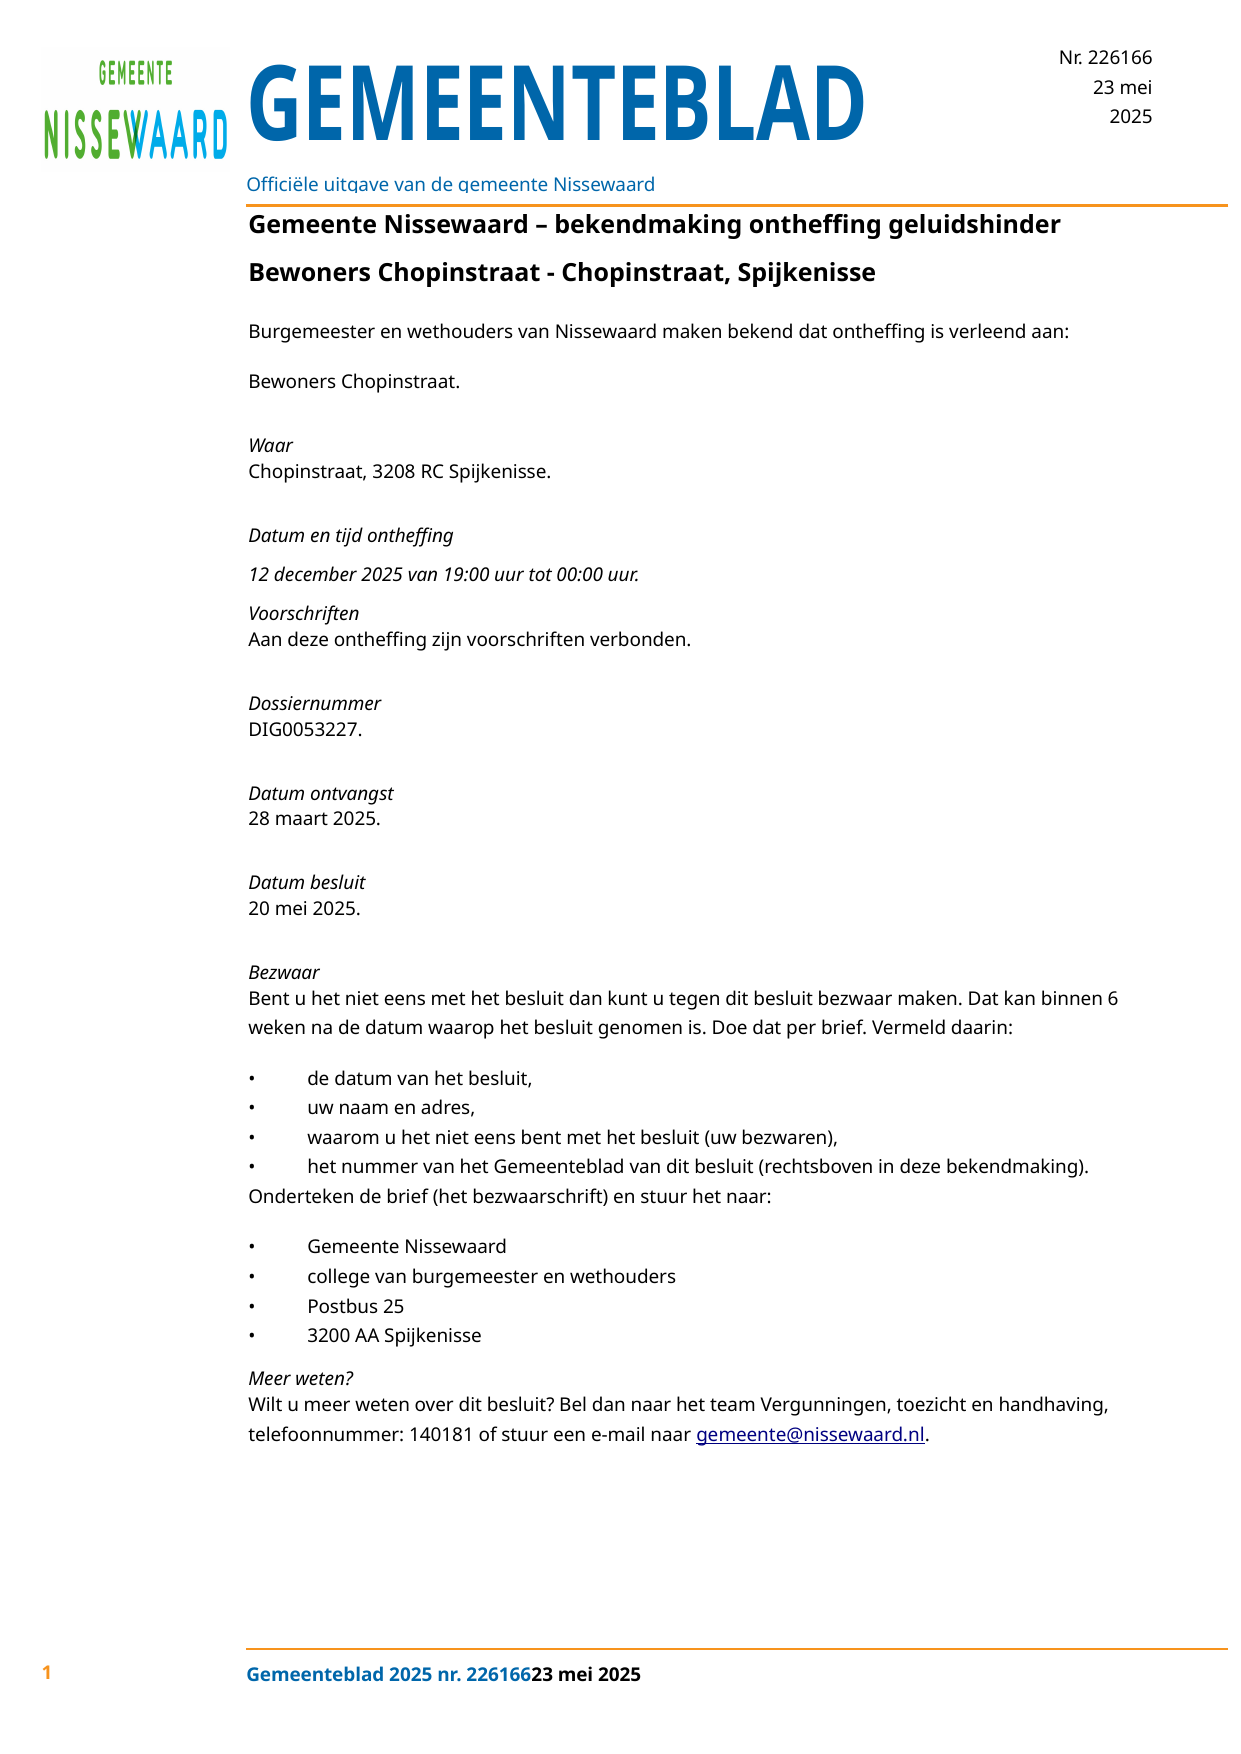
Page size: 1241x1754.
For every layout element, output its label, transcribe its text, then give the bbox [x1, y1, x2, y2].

text Burgemeester en wethouders van Nissewaard maken bekend dat ontheffing is verleend aan: [248, 318, 1152, 344]
text Datum en tijd ontheffing [248, 522, 1152, 548]
text Datum ontvangst [248, 780, 1152, 806]
text Onderteken de brief (het bezwaarschrift) en stuur het naar: [248, 1183, 1152, 1209]
list waarom u het niet eens bent met het besluit (uw bezwaren), [248, 1124, 1152, 1150]
list uw naam en adres, [248, 1094, 1152, 1120]
text Waar [248, 432, 1152, 458]
text Dossiernummer [248, 690, 1152, 716]
text Bent u het niet eens met het besluit dan kunt u tegen dit besluit bezwaar maken. Dat kan binnen 6 weken na de datum waarop het besluit genomen is. Doe dat per brief. Vermeld daarin: [248, 985, 1152, 1040]
text 20 mei 2025. [248, 895, 1152, 921]
text Meer weten? [248, 1366, 1152, 1391]
text Chopinstraat, 3208 RC Spijkenisse. [248, 458, 1152, 484]
text Voorschriften [248, 601, 1152, 626]
list het nummer van het Gemeenteblad van dit besluit (rechtsboven in deze bekendmaking). [248, 1154, 1152, 1179]
list de datum van het besluit, [248, 1065, 1152, 1091]
text Bewoners Chopinstraat. [248, 368, 1152, 394]
text DIG0053227. [248, 716, 1152, 742]
text Datum besluit [248, 869, 1152, 895]
list Gemeente Nissewaard [248, 1234, 1152, 1259]
text 12 december 2025 van 19:00 uur tot 00:00 uur. [248, 561, 1152, 587]
text Bezwaar [248, 959, 1152, 985]
list Postbus 25 [248, 1293, 1152, 1319]
text Aan deze ontheffing zijn voorschriften verbonden. [248, 626, 1152, 652]
picture [41, 47, 231, 172]
list 3200 AA Spijkenisse [248, 1322, 1152, 1348]
text Wilt u meer weten over dit besluit? Bel dan naar het team Vergunningen, toezicht en handhaving, telefoonnummer: 140181 of stuur een e-mail naar gemeente@nissewaard.nl. [248, 1391, 1152, 1447]
list college van burgemeester en wethouders [248, 1263, 1152, 1289]
text Gemeente Nissewaard – bekendmaking ontheffing geluidshinder Bewoners Chopinstraat - Chopinstraat, Spijkenisse [248, 207, 1152, 288]
text 28 maart 2025. [248, 806, 1152, 831]
